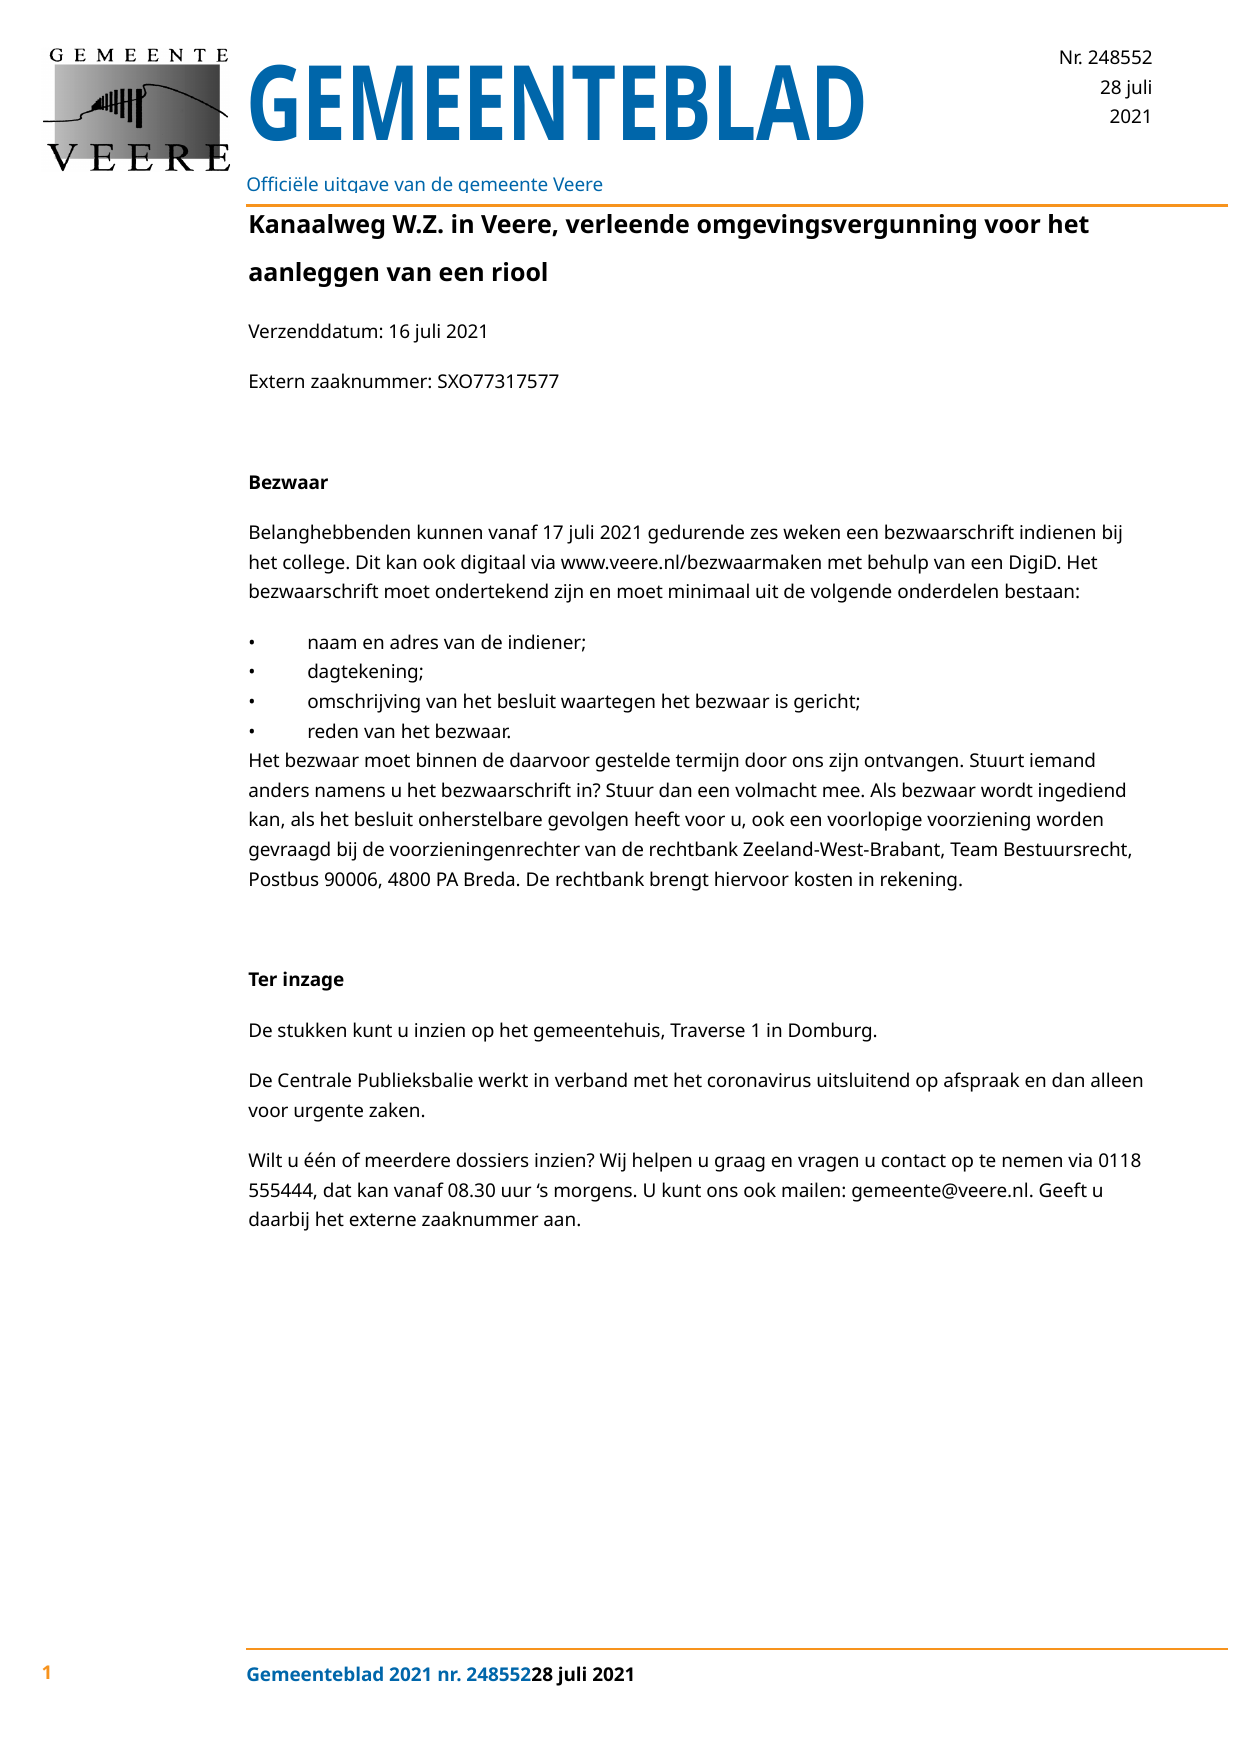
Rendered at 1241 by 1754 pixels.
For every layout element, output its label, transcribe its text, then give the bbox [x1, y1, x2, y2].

list dagtekening; [248, 659, 1152, 684]
picture [41, 47, 231, 172]
text Kanaalweg W.Z. in Veere, verleende omgevingsvergunning voor het aanleggen van een riool [248, 207, 1152, 288]
text Het bezwaar moet binnen de daarvoor gestelde termijn door ons zijn ontvangen. Stuurt iemand anders namens u het bezwaarschrift in? Stuur dan een volmacht mee. Als bezwaar wordt ingediend kan, als het besluit onherstelbare gevolgen heeft voor u, ook een voorlopige voorziening worden gevraagd bij de voorzieningenrechter van de rechtbank Zeeland-West-Brabant, Team Bestuursrecht, Postbus 90006, 4800 PA Breda. De rechtbank brengt hiervoor kosten in rekening. [248, 747, 1152, 892]
list omschrijving van het besluit waartegen het bezwaar is gericht; [248, 688, 1152, 714]
text Bezwaar [248, 469, 1152, 495]
text Verzenddatum: 16 juli 2021 [248, 318, 1152, 344]
list naam en adres van de indiener; [248, 629, 1152, 655]
list reden van het bezwaar. [248, 718, 1152, 744]
text Belanghebbenden kunnen vanaf 17 juli 2021 gedurende zes weken een bezwaarschrift indienen bij het college. Dit kan ook digitaal via www.veere.nl/bezwaarmaken met behulp van een DigiD. Het bezwaarschrift moet ondertekend zijn en moet minimaal uit de volgende onderdelen bestaan: [248, 519, 1152, 604]
text De Centrale Publieksbalie werkt in verband met het coronavirus uitsluitend op afspraak en dan alleen voor urgente zaken. [248, 1067, 1152, 1123]
text Extern zaaknummer: SXO77317577 [248, 368, 1152, 394]
text Ter inzage [248, 967, 1152, 992]
text Wilt u één of meerdere dossiers inzien? Wij helpen u graag en vragen u contact op te nemen via 0118 555444, dat kan vanaf 08.30 uur ‘s morgens. U kunt ons ook mailen: gemeente@veere.nl. Geeft u daarbij het externe zaaknummer aan. [248, 1147, 1152, 1232]
text De stukken kunt u inzien op het gemeentehuis, Traverse 1 in Domburg. [248, 1017, 1152, 1043]
